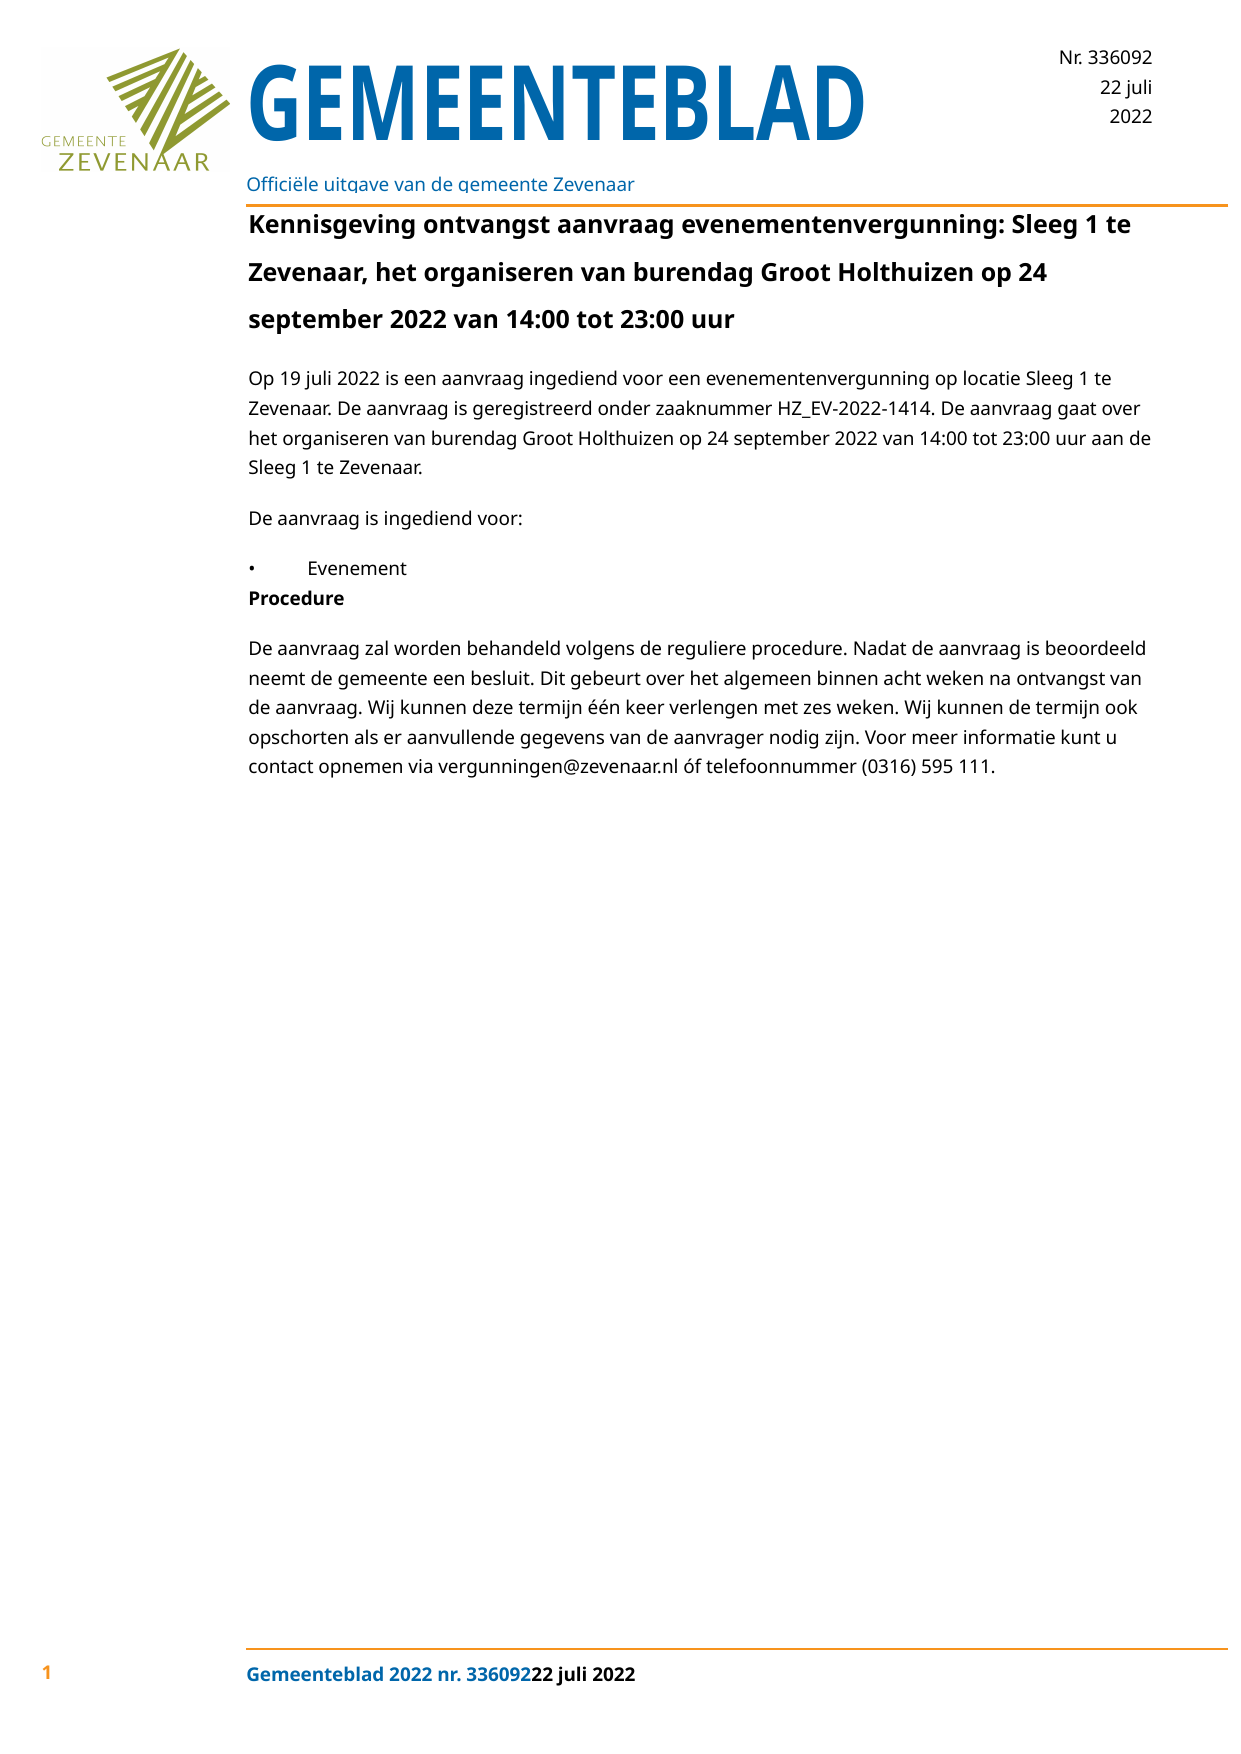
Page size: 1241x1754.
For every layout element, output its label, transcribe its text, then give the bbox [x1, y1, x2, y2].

picture [41, 47, 231, 172]
text De aanvraag is ingediend voor: [248, 505, 1152, 530]
list Evenement [248, 555, 1152, 581]
text Kennisgeving ontvangst aanvraag evenementenvergunning: Sleeg 1 te Zevenaar, het organiseren van burendag Groot Holthuizen op 24 september 2022 van 14:00 tot 23:00 uur [248, 207, 1152, 336]
text Op 19 juli 2022 is een aanvraag ingediend voor een evenementenvergunning op locatie Sleeg 1 te Zevenaar. De aanvraag is geregistreerd onder zaaknummer HZ_EV-2022-1414. De aanvraag gaat over het organiseren van burendag Groot Holthuizen op 24 september 2022 van 14:00 tot 23:00 uur aan de Sleeg 1 te Zevenaar. [248, 366, 1152, 480]
text Procedure [248, 585, 1152, 610]
text De aanvraag zal worden behandeld volgens de reguliere procedure. Nadat de aanvraag is beoordeeld neemt de gemeente een besluit. Dit gebeurt over het algemeen binnen acht weken na ontvangst van de aanvraag. Wij kunnen deze termijn één keer verlengen met zes weken. Wij kunnen de termijn ook opschorten als er aanvullende gegevens van de aanvrager nodig zijn. Voor meer informatie kunt u contact opnemen via vergunningen@zevenaar.nl óf telefoonnummer (0316) 595 111. [248, 635, 1152, 779]
